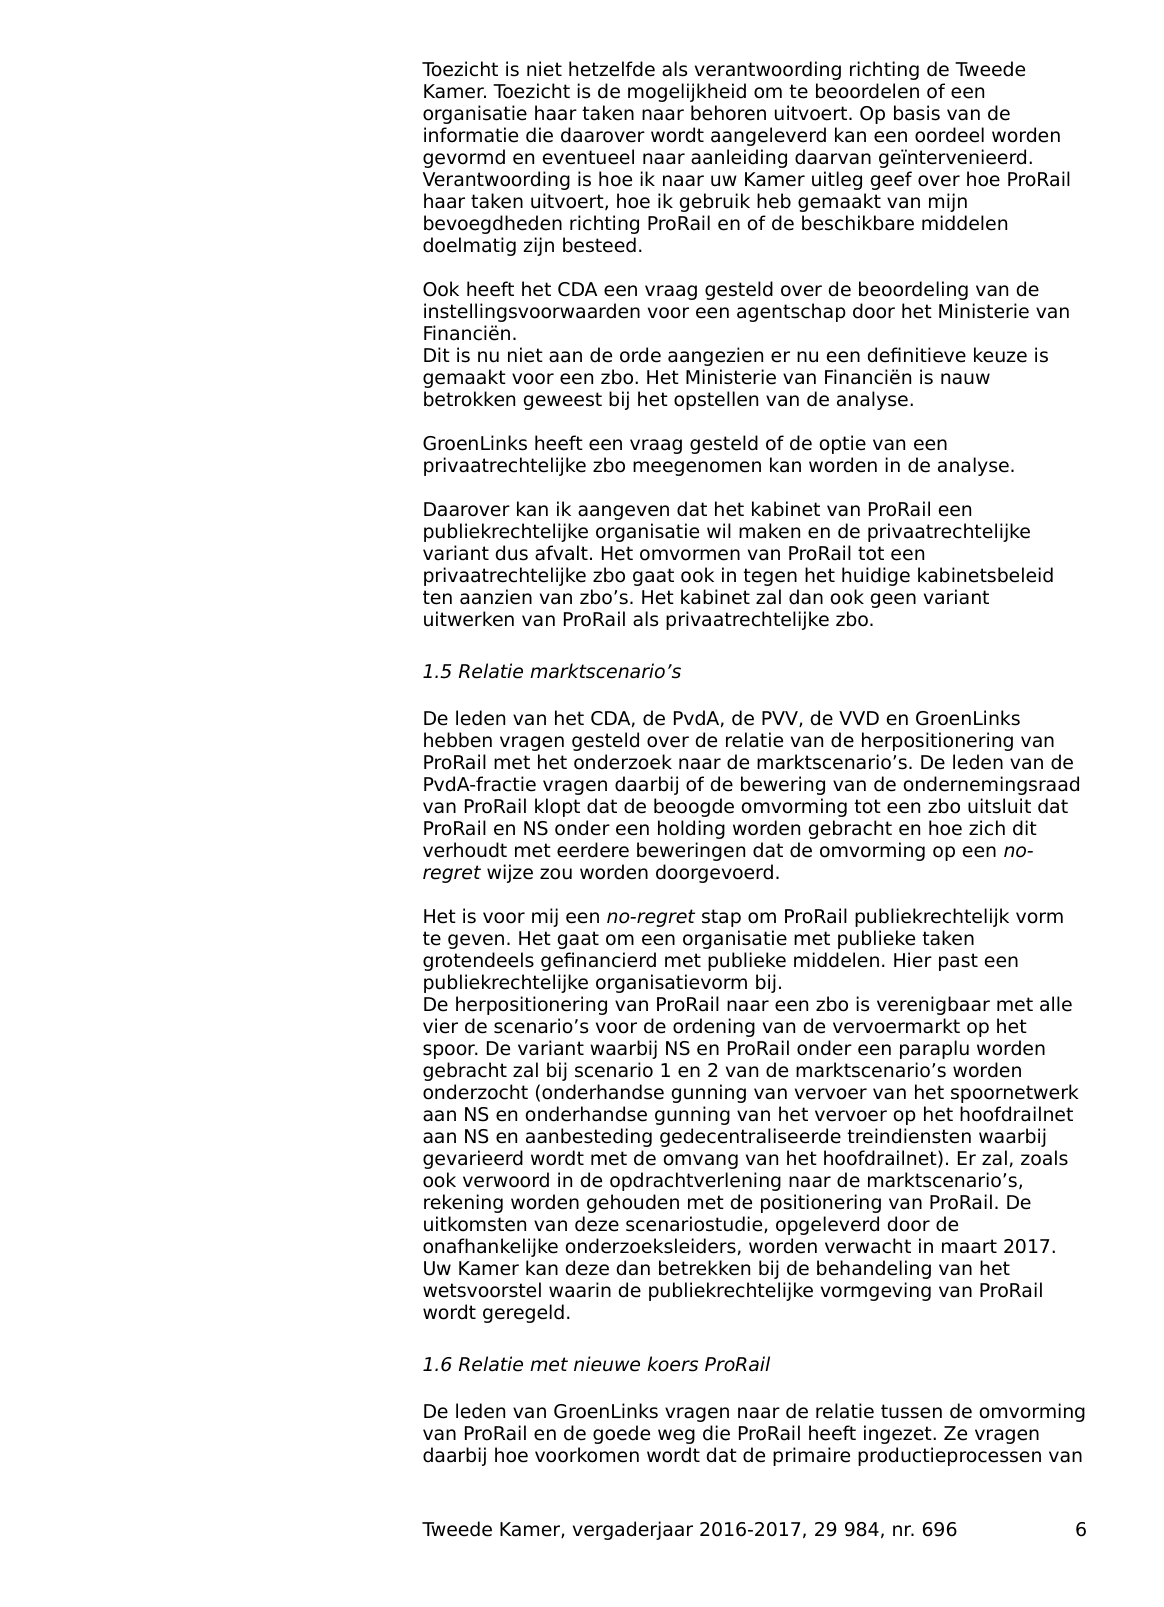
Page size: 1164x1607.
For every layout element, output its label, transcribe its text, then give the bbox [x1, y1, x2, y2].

subtitle 1.6 Relatie met nieuwe koers ProRail [422, 1354, 1087, 1376]
text De leden van het CDA, de PvdA, de PVV, de VVD en GroenLinks hebben vragen gesteld over de relatie van de herpositionering van ProRail met het onderzoek naar de marktscenario’s. De leden van de PvdA-fractie vragen daarbij of de bewering van de ondernemingsraad van ProRail klopt dat de beoogde omvorming tot een zbo uitsluit dat ProRail en NS onder een holding worden gebracht en hoe zich dit verhoudt met eerdere beweringen dat de omvorming op een no-regret wijze zou worden doorgevoerd. [422, 708, 1087, 884]
text Toezicht is niet hetzelfde als verantwoording richting de Tweede Kamer. Toezicht is de mogelijkheid om te beoordelen of een organisatie haar taken naar behoren uitvoert. Op basis van de informatie die daarover wordt aangeleverd kan een oordeel worden gevormd en eventueel naar aanleiding daarvan geïntervenieerd. Verantwoording is hoe ik naar uw Kamer uitleg geef over hoe ProRail haar taken uitvoert, hoe ik gebruik heb gemaakt van mijn bevoegdheden richting ProRail en of de beschikbare middelen doelmatig zijn besteed. [422, 59, 1087, 257]
text Dit is nu niet aan de orde aangezien er nu een definitieve keuze is gemaakt voor een zbo. Het Ministerie van Financiën is nauw betrokken geweest bij het opstellen van de analyse. [422, 345, 1087, 411]
text GroenLinks heeft een vraag gesteld of de optie van een privaatrechtelijke zbo meegenomen kan worden in de analyse. [422, 433, 1087, 477]
text Ook heeft het CDA een vraag gesteld over de beoordeling van de instellingsvoorwaarden voor een agentschap door het Ministerie van Financiën. [422, 279, 1087, 345]
text Het is voor mij een no-regret stap om ProRail publiekrechtelijk vorm te geven. Het gaat om een organisatie met publieke taken grotendeels gefinancierd met publieke middelen. Hier past een publiekrechtelijke organisatievorm bij. [422, 906, 1087, 994]
text Daarover kan ik aangeven dat het kabinet van ProRail een publiekrechtelijke organisatie wil maken en de privaatrechtelijke variant dus afvalt. Het omvormen van ProRail tot een privaatrechtelijke zbo gaat ook in tegen het huidige kabinetsbeleid ten aanzien van zbo’s. Het kabinet zal dan ook geen variant uitwerken van ProRail als privaatrechtelijke zbo. [422, 499, 1087, 631]
text De leden van GroenLinks vragen naar de relatie tussen de omvorming van ProRail en de goede weg die ProRail heeft ingezet. Ze vragen daarbij hoe voorkomen wordt dat de primaire productieprocessen van [422, 1401, 1087, 1467]
subtitle 1.5 Relatie marktscenario’s [422, 661, 1087, 683]
text De herpositionering van ProRail naar een zbo is verenigbaar met alle vier de scenario’s voor de ordening van de vervoermarkt op het spoor. De variant waarbij NS en ProRail onder een paraplu worden gebracht zal bij scenario 1 en 2 van de marktscenario’s worden onderzocht (onderhandse gunning van vervoer van het spoornetwerk aan NS en onderhandse gunning van het vervoer op het hoofdrailnet aan NS en aanbesteding gedecentraliseerde treindiensten waarbij gevarieerd wordt met de omvang van het hoofdrailnet). Er zal, zoals ook verwoord in de opdrachtverlening naar de marktscenario’s, rekening worden gehouden met de positionering van ProRail. De uitkomsten van deze scenariostudie, opgeleverd door de onafhankelijke onderzoeksleiders, worden verwacht in maart 2017. Uw Kamer kan deze dan betrekken bij de behandeling van het wetsvoorstel waarin de publiekrechtelijke vormgeving van ProRail wordt geregeld. [422, 994, 1087, 1324]
